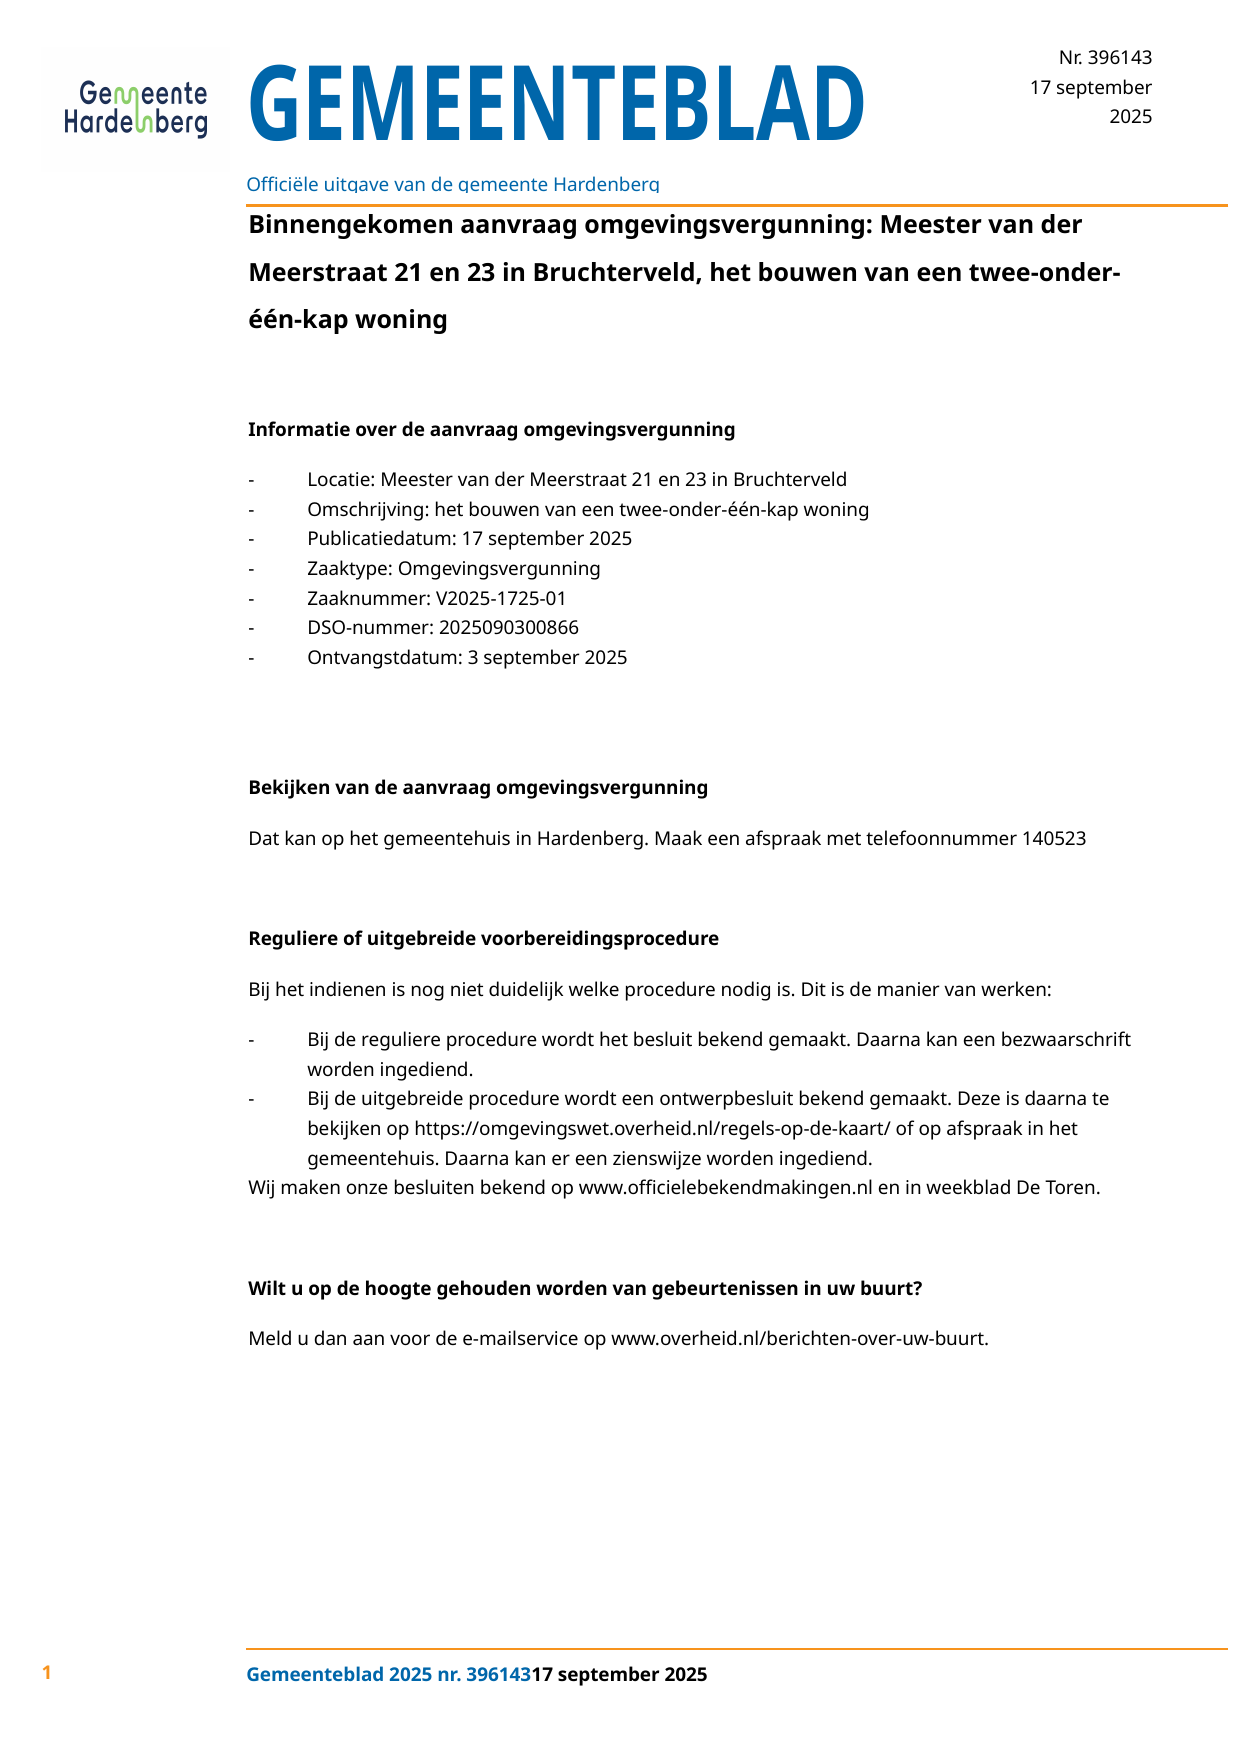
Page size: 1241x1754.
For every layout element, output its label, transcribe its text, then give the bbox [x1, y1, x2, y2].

text Dat kan op het gemeentehuis in Hardenberg. Maak een afspraak met telefoonnummer 140523 [248, 825, 1152, 850]
text Wij maken onze besluiten bekend op www.officielebekendmakingen.nl en in weekblad De Toren. [248, 1174, 1152, 1200]
text Meld u dan aan voor de e-mailservice op www.overheid.nl/berichten-over-uw-buurt. [248, 1326, 1152, 1351]
text Bekijken van de aanvraag omgevingsvergunning [248, 774, 1152, 800]
list Ontvangstdatum: 3 september 2025 [248, 644, 1152, 669]
text Binnengekomen aanvraag omgevingsvergunning: Meester van der Meerstraat 21 en 23 in Bruchterveld, het bouwen van een twee-onder-één-kap woning [248, 207, 1152, 336]
list Bij de reguliere procedure wordt het besluit bekend gemaakt. Daarna kan een bezwaarschrift worden ingediend. [248, 1026, 1152, 1082]
list Bij de uitgebreide procedure wordt een ontwerpbesluit bekend gemaakt. Deze is daarna te bekijken op https://omgevingswet.overheid.nl/regels-op-de-kaart/ of op afspraak in het gemeentehuis. Daarna kan er een zienswijze worden ingediend. [248, 1086, 1152, 1170]
list DSO-nummer: 2025090300866 [248, 614, 1152, 640]
text Reguliere of uitgebreide voorbereidingsprocedure [248, 926, 1152, 951]
list Locatie: Meester van der Meerstraat 21 en 23 in Bruchterveld [248, 466, 1152, 492]
text Informatie over de aanvraag omgevingsvergunning [248, 416, 1152, 442]
text Wilt u op de hoogte gehouden worden van gebeurtenissen in uw buurt? [248, 1275, 1152, 1301]
list Publicatiedatum: 17 september 2025 [248, 526, 1152, 551]
list Zaaktype: Omgevingsvergunning [248, 555, 1152, 581]
list Zaaknummer: V2025-1725-01 [248, 585, 1152, 610]
list Omschrijving: het bouwen van een twee-onder-één-kap woning [248, 496, 1152, 522]
picture [41, 47, 231, 172]
text Bij het indienen is nog niet duidelijk welke procedure nodig is. Dit is de manier van werken: [248, 976, 1152, 1002]
